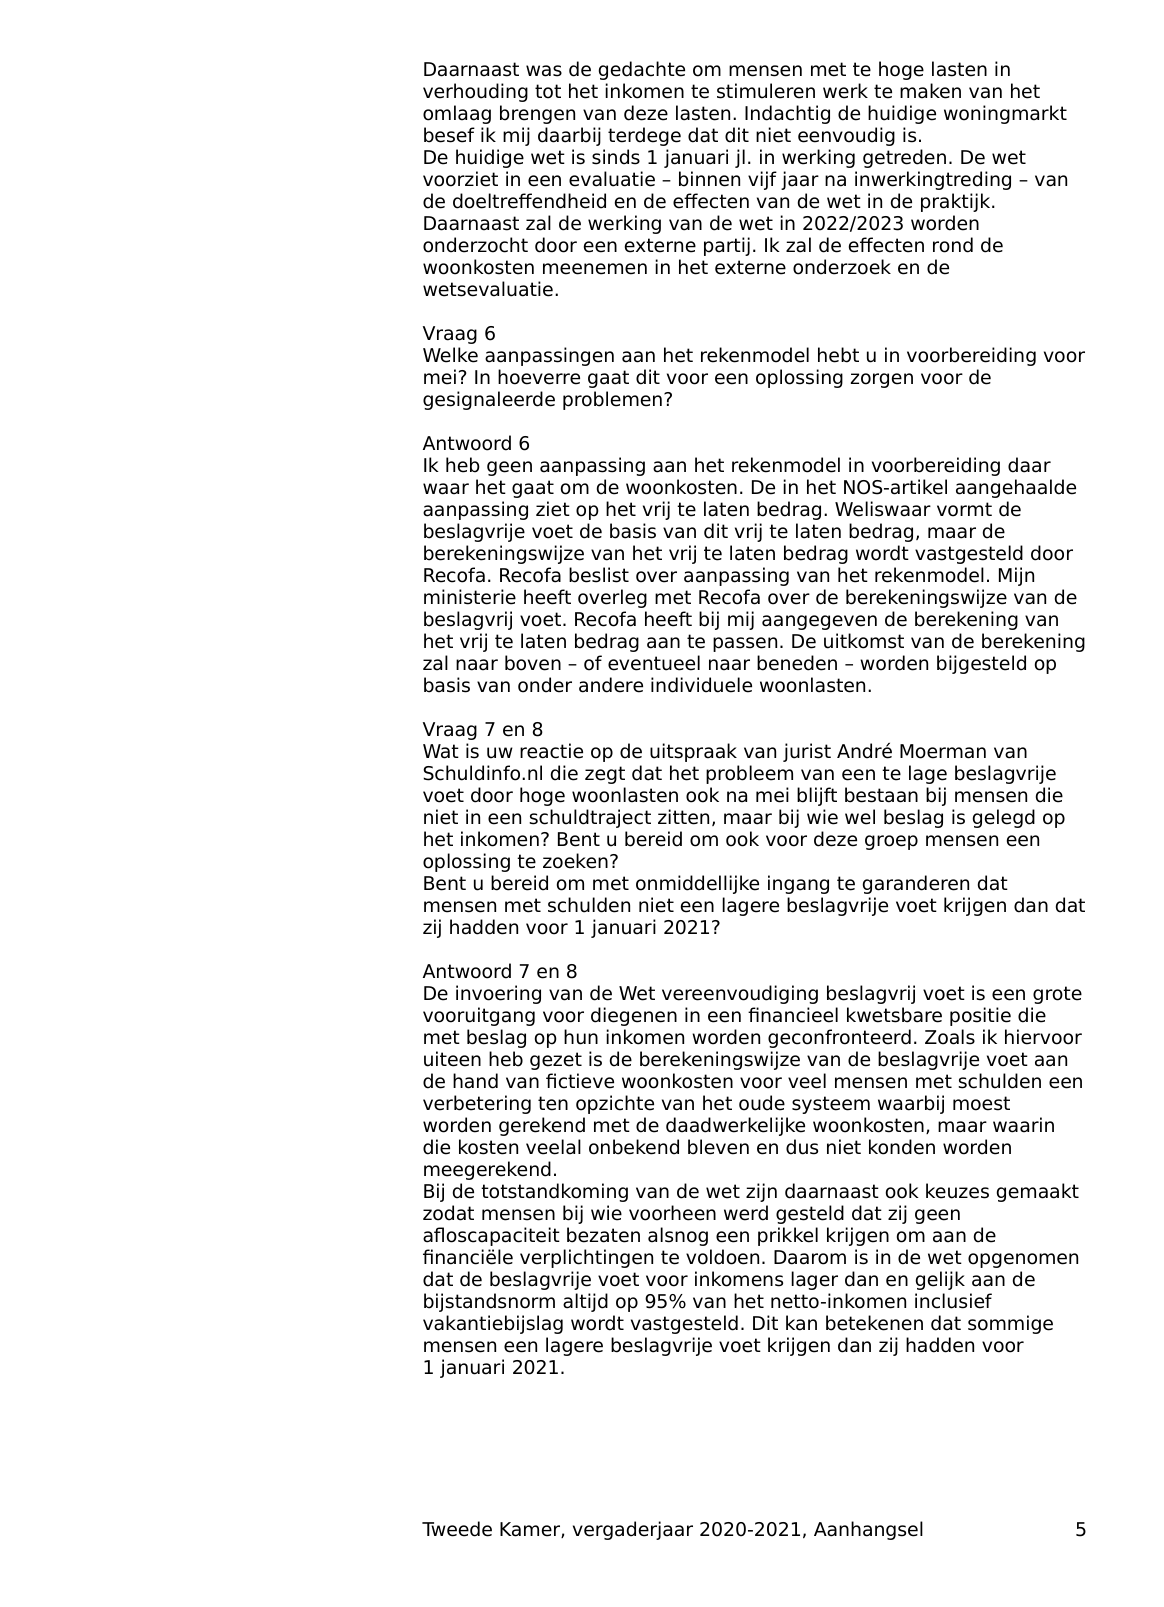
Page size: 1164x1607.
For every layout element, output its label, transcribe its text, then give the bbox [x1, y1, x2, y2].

text Vraag 7 en 8 [422, 719, 1087, 741]
text Bij de totstandkoming van de wet zijn daarnaast ook keuzes gemaakt zodat mensen bij wie voorheen werd gesteld dat zij geen afloscapaciteit bezaten alsnog een prikkel krijgen om aan de financiële verplichtingen te voldoen. Daarom is in de wet opgenomen dat de beslagvrije voet voor inkomens lager dan en gelijk aan de bijstandsnorm altijd op 95% van het netto-inkomen inclusief vakantiebijslag wordt vastgesteld. Dit kan betekenen dat sommige mensen een lagere beslagvrije voet krijgen dan zij hadden voor 1 januari 2021. [422, 1181, 1087, 1379]
text Antwoord 7 en 8 [422, 961, 1087, 983]
text Bent u bereid om met onmiddellijke ingang te garanderen dat mensen met schulden niet een lagere beslagvrije voet krijgen dan dat zij hadden voor 1 januari 2021? [422, 873, 1087, 939]
text Ik heb geen aanpassing aan het rekenmodel in voorbereiding daar waar het gaat om de woonkosten. De in het NOS-artikel aangehaalde aanpassing ziet op het vrij te laten bedrag. Weliswaar vormt de beslagvrije voet de basis van dit vrij te laten bedrag, maar de berekeningswijze van het vrij te laten bedrag wordt vastgesteld door Recofa. Recofa beslist over aanpassing van het rekenmodel. Mijn ministerie heeft overleg met Recofa over de berekeningswijze van de beslagvrij voet. Recofa heeft bij mij aangegeven de berekening van het vrij te laten bedrag aan te passen. De uitkomst van de berekening zal naar boven – of eventueel naar beneden – worden bijgesteld op basis van onder andere individuele woonlasten. [422, 455, 1087, 697]
text Daarnaast was de gedachte om mensen met te hoge lasten in verhouding tot het inkomen te stimuleren werk te maken van het omlaag brengen van deze lasten. Indachtig de huidige woningmarkt besef ik mij daarbij terdege dat dit niet eenvoudig is. [422, 59, 1087, 147]
text Wat is uw reactie op de uitspraak van jurist André Moerman van Schuldinfo.nl die zegt dat het probleem van een te lage beslagvrije voet door hoge woonlasten ook na mei blijft bestaan bij mensen die niet in een schuldtraject zitten, maar bij wie wel beslag is gelegd op het inkomen? Bent u bereid om ook voor deze groep mensen een oplossing te zoeken? [422, 741, 1087, 873]
text De invoering van de Wet vereenvoudiging beslagvrij voet is een grote vooruitgang voor diegenen in een financieel kwetsbare positie die met beslag op hun inkomen worden geconfronteerd. Zoals ik hiervoor uiteen heb gezet is de berekeningswijze van de beslagvrije voet aan de hand van fictieve woonkosten voor veel mensen met schulden een verbetering ten opzichte van het oude systeem waarbij moest worden gerekend met de daadwerkelijke woonkosten, maar waarin die kosten veelal onbekend bleven en dus niet konden worden meegerekend. [422, 983, 1087, 1181]
text Vraag 6 [422, 323, 1087, 345]
text Welke aanpassingen aan het rekenmodel hebt u in voorbereiding voor mei? In hoeverre gaat dit voor een oplossing zorgen voor de gesignaleerde problemen? [422, 345, 1087, 411]
text Antwoord 6 [422, 433, 1087, 455]
text De huidige wet is sinds 1 januari jl. in werking getreden. De wet voorziet in een evaluatie – binnen vijf jaar na inwerkingtreding – van de doeltreffendheid en de effecten van de wet in de praktijk. Daarnaast zal de werking van de wet in 2022/2023 worden onderzocht door een externe partij. Ik zal de effecten rond de woonkosten meenemen in het externe onderzoek en de wetsevaluatie. [422, 147, 1087, 301]
